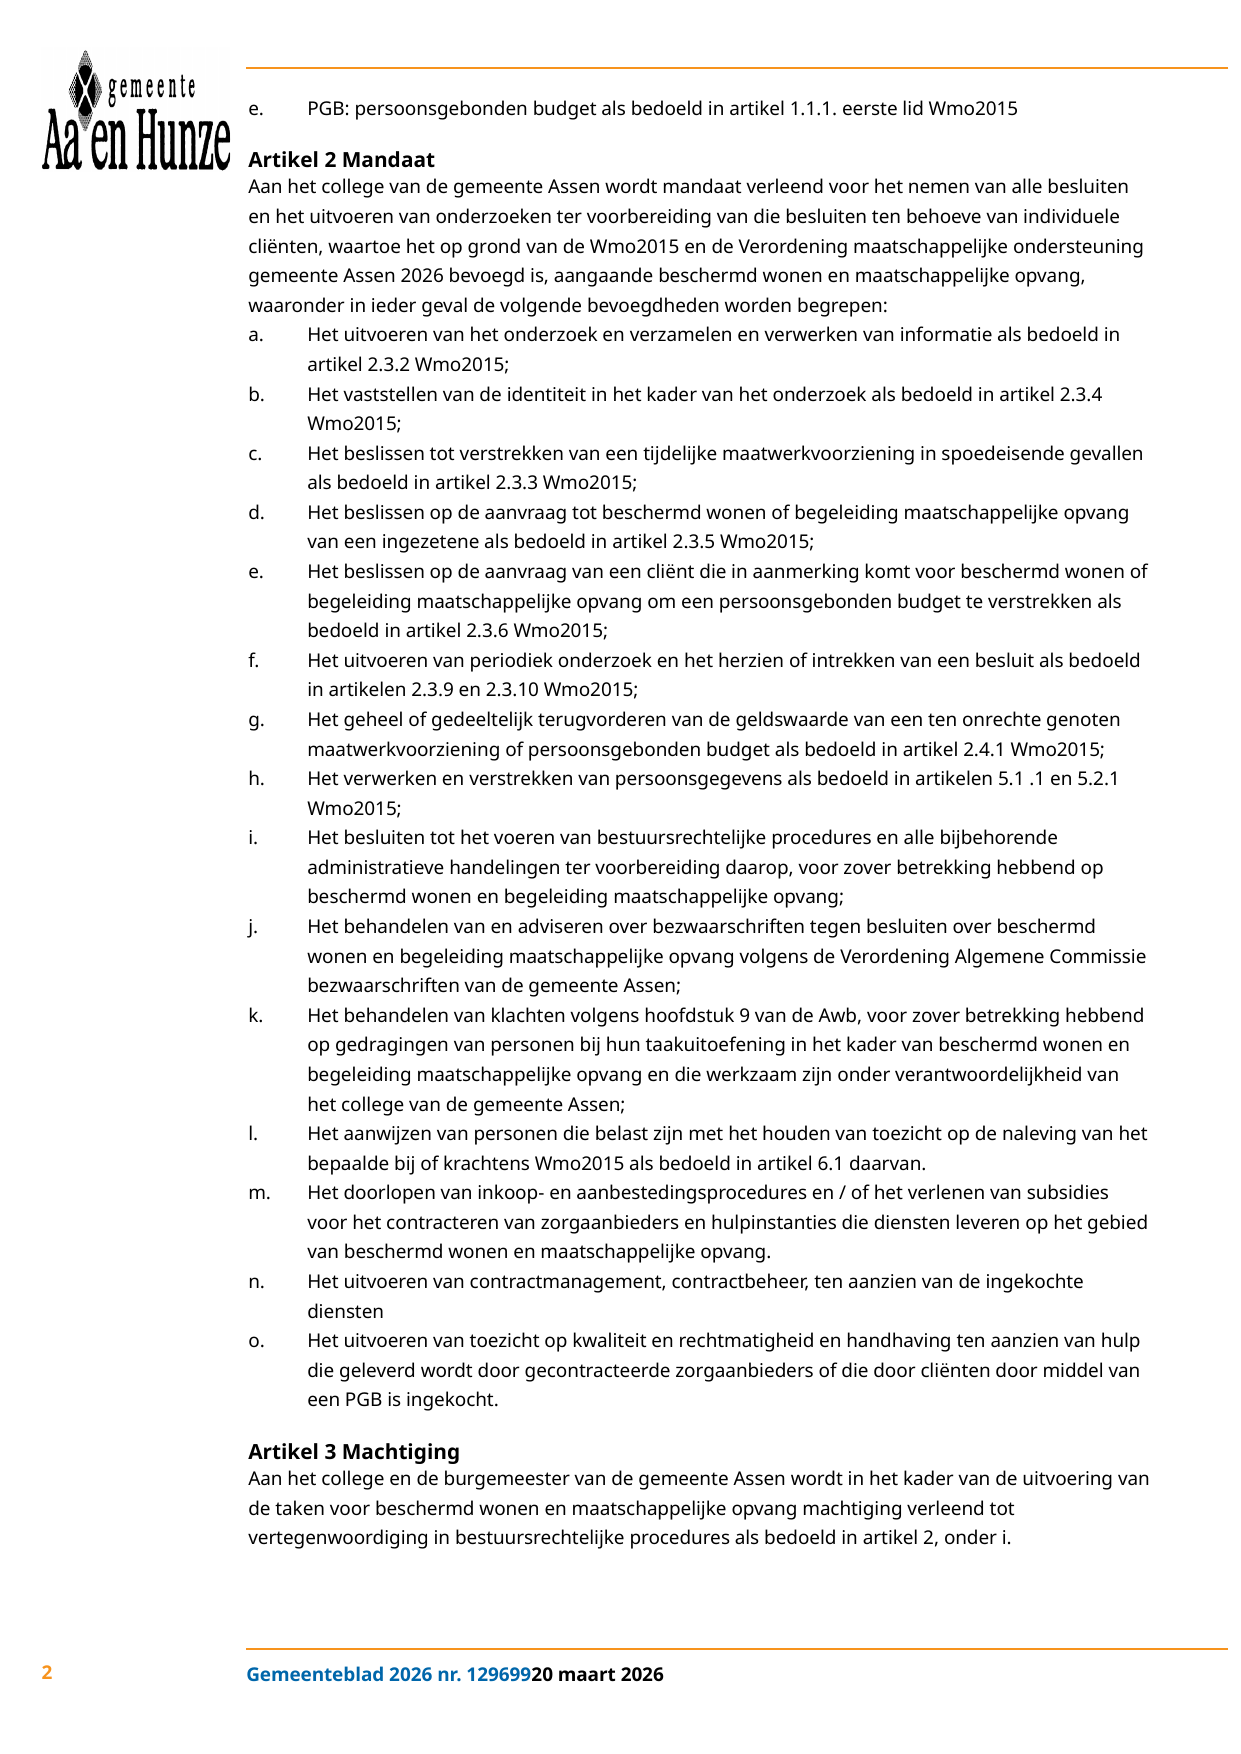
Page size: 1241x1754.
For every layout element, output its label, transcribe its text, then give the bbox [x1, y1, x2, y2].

list Het verwerken en verstrekken van persoonsgegevens als bedoeld in artikelen 5.1 .1 en 5.2.1 Wmo2015; [248, 765, 1152, 821]
list Het beslissen tot verstrekken van een tijdelijke maatwerkvoorziening in spoedeisende gevallen als bedoeld in artikel 2.3.3 Wmo2015; [248, 440, 1152, 495]
list Het vaststellen van de identiteit in het kader van het onderzoek als bedoeld in artikel 2.3.4 Wmo2015; [248, 381, 1152, 436]
list Het geheel of gedeeltelijk terugvorderen van de geldswaarde van een ten onrechte genoten maatwerkvoorziening of persoonsgebonden budget als bedoeld in artikel 2.4.1 Wmo2015; [248, 706, 1152, 761]
list Het uitvoeren van toezicht op kwaliteit en rechtmatigheid en handhaving ten aanzien van hulp die geleverd wordt door gecontracteerde zorgaanbieders of die door cliënten door middel van een PGB is ingekocht. [248, 1327, 1152, 1412]
list Het beslissen op de aanvraag tot beschermd wonen of begeleiding maatschappelijke opvang van een ingezetene als bedoeld in artikel 2.3.5 Wmo2015; [248, 499, 1152, 554]
list Het uitvoeren van contractmanagement, contractbeheer, ten aanzien van de ingekochte diensten [248, 1268, 1152, 1323]
text Artikel 2 Mandaat [248, 145, 1152, 174]
list PGB: persoonsgebonden budget als bedoeld in artikel 1.1.1. eerste lid Wmo2015 [248, 95, 1152, 121]
text Artikel 3 Machtiging [248, 1437, 1152, 1465]
list Het beslissen op de aanvraag van een cliënt die in aanmerking komt voor beschermd wonen of begeleiding maatschappelijke opvang om een persoonsgebonden budget te verstrekken als bedoeld in artikel 2.3.6 Wmo2015; [248, 558, 1152, 643]
list Het doorlopen van inkoop- en aanbestedingsprocedures en / of het verlenen van subsidies voor het contracteren van zorgaanbieders en hulpinstanties die diensten leveren op het gebied van beschermd wonen en maatschappelijke opvang. [248, 1179, 1152, 1264]
list Het uitvoeren van periodiek onderzoek en het herzien of intrekken van een besluit als bedoeld in artikelen 2.3.9 en 2.3.10 Wmo2015; [248, 647, 1152, 702]
list Het besluiten tot het voeren van bestuursrechtelijke procedures en alle bijbehorende administratieve handelingen ter voorbereiding daarop, voor zover betrekking hebbend op beschermd wonen en begeleiding maatschappelijke opvang; [248, 824, 1152, 909]
list Het behandelen van en adviseren over bezwaarschriften tegen besluiten over beschermd wonen en begeleiding maatschappelijke opvang volgens de Verordening Algemene Commissie bezwaarschriften van de gemeente Assen; [248, 913, 1152, 998]
picture [41, 47, 231, 172]
text Aan het college van de gemeente Assen wordt mandaat verleend voor het nemen van alle besluiten en het uitvoeren van onderzoeken ter voorbereiding van die besluiten ten behoeve van individuele cliënten, waartoe het op grond van de Wmo2015 en de Verordening maatschappelijke ondersteuning gemeente Assen 2026 bevoegd is, aangaande beschermd wonen en maatschappelijke opvang, waaronder in ieder geval de volgende bevoegdheden worden begrepen: [248, 174, 1152, 318]
text Aan het college en de burgemeester van de gemeente Assen wordt in het kader van de uitvoering van de taken voor beschermd wonen en maatschappelijke opvang machtiging verleend tot vertegenwoordiging in bestuursrechtelijke procedures als bedoeld in artikel 2, onder i. [248, 1465, 1152, 1550]
list Het uitvoeren van het onderzoek en verzamelen en verwerken van informatie als bedoeld in artikel 2.3.2 Wmo2015; [248, 322, 1152, 377]
list Het aanwijzen van personen die belast zijn met het houden van toezicht op de naleving van het bepaalde bij of krachtens Wmo2015 als bedoeld in artikel 6.1 daarvan. [248, 1120, 1152, 1176]
list Het behandelen van klachten volgens hoofdstuk 9 van de Awb, voor zover betrekking hebbend op gedragingen van personen bij hun taakuitoefening in het kader van beschermd wonen en begeleiding maatschappelijke opvang en die werkzaam zijn onder verantwoordelijkheid van het college van de gemeente Assen; [248, 1002, 1152, 1116]
